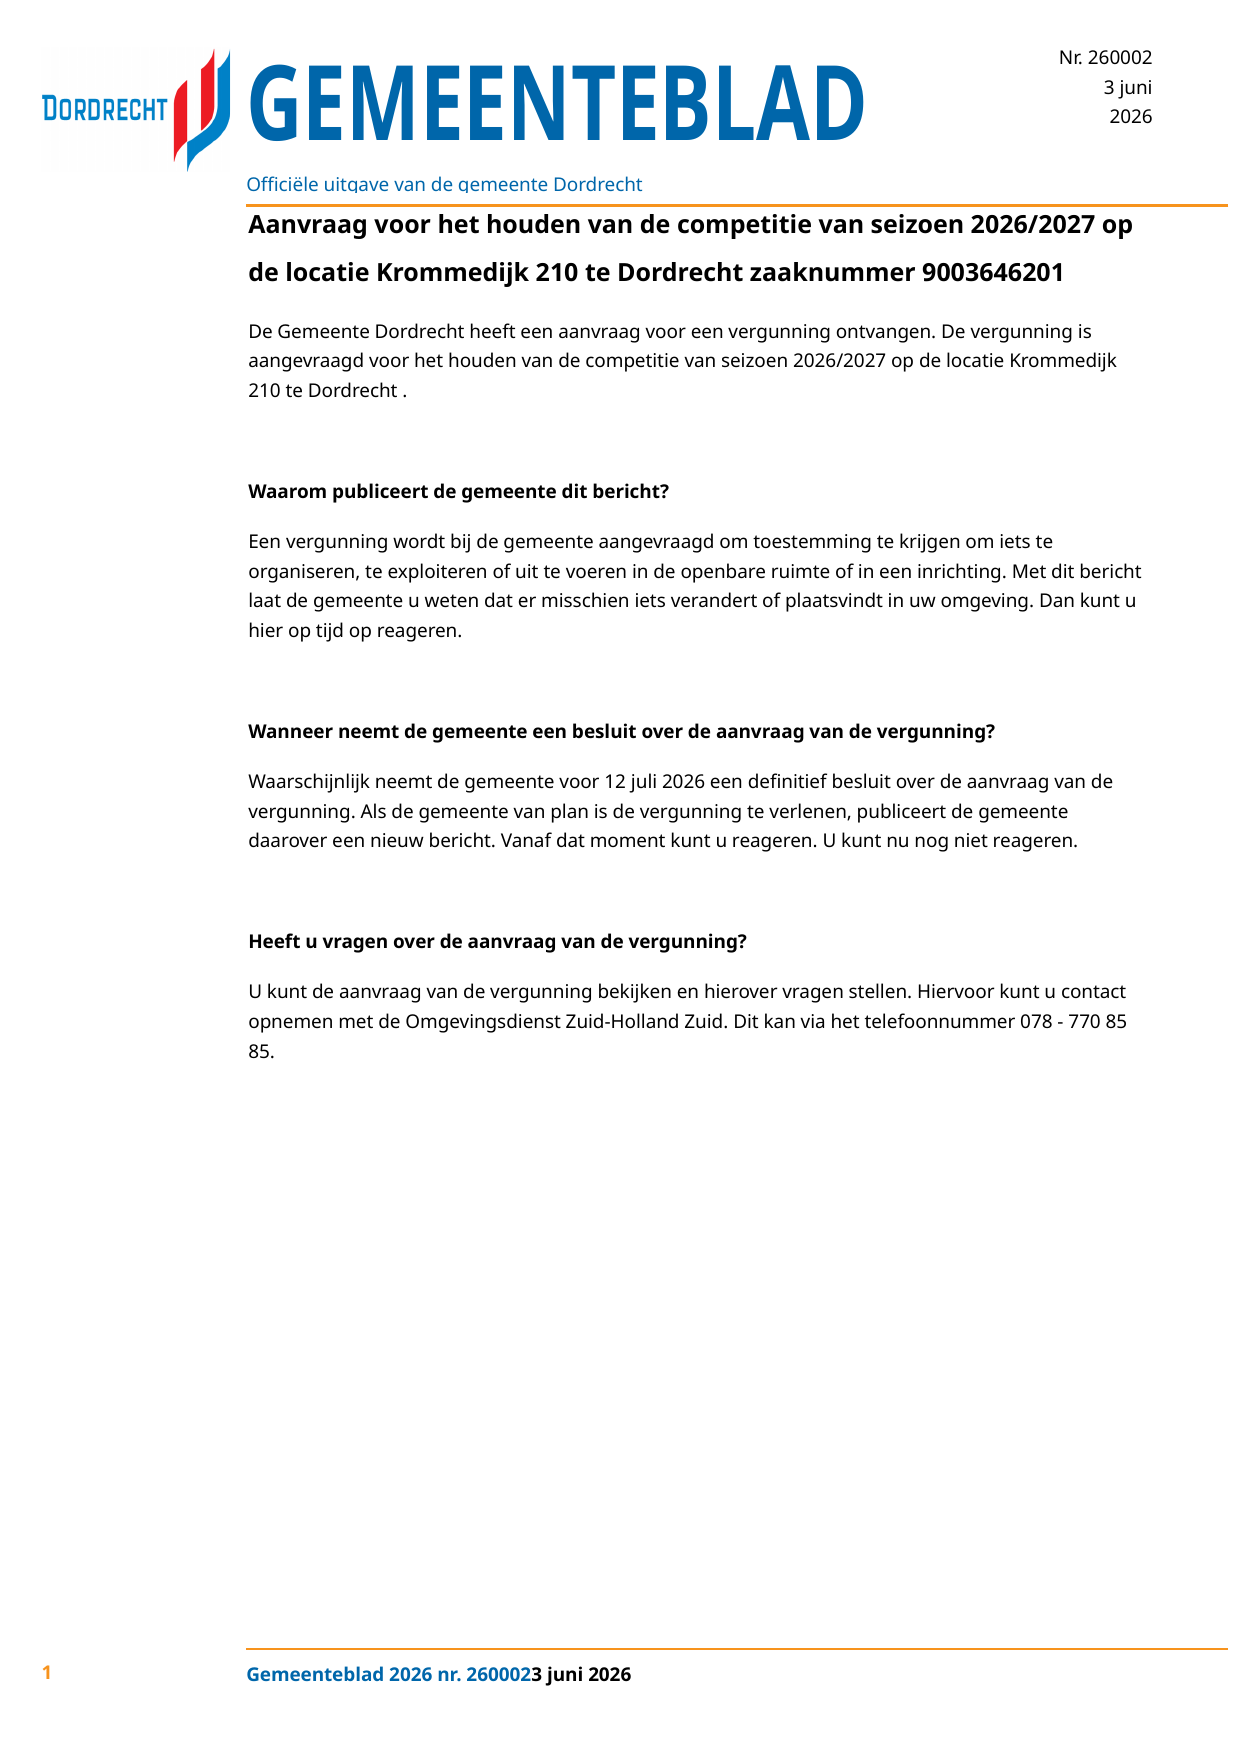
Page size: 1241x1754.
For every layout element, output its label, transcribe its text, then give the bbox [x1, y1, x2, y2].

picture [41, 47, 231, 172]
text Waarom publiceert de gemeente dit bericht? [248, 478, 1152, 504]
text U kunt de aanvraag van de vergunning bekijken en hierover vragen stellen. Hiervoor kunt u contact opnemen met de Omgevingsdienst Zuid-Holland Zuid. Dit kan via het telefoonnummer 078 - 770 85 85. [248, 979, 1152, 1064]
text Wanneer neemt de gemeente een besluit over de aanvraag van de vergunning? [248, 718, 1152, 744]
text Aanvraag voor het houden van de competitie van seizoen 2026/2027 op de locatie Krommedijk 210 te Dordrecht zaaknummer 9003646201 [248, 207, 1152, 288]
text De Gemeente Dordrecht heeft een aanvraag voor een vergunning ontvangen. De vergunning is aangevraagd voor het houden van de competitie van seizoen 2026/2027 op de locatie Krommedijk 210 te Dordrecht . [248, 318, 1152, 403]
text Heeft u vragen over de aanvraag van de vergunning? [248, 928, 1152, 954]
text Een vergunning wordt bij de gemeente aangevraagd om toestemming te krijgen om iets te organiseren, te exploiteren of uit te voeren in de openbare ruimte of in een inrichting. Met dit bericht laat de gemeente u weten dat er misschien iets verandert of plaatsvindt in uw omgeving. Dan kunt u hier op tijd op reageren. [248, 528, 1152, 643]
text Waarschijnlijk neemt de gemeente voor 12 juli 2026 een definitief besluit over de aanvraag van de vergunning. Als de gemeente van plan is de vergunning te verlenen, publiceert de gemeente daarover een nieuw bericht. Vanaf dat moment kunt u reageren. U kunt nu nog niet reageren. [248, 768, 1152, 853]
